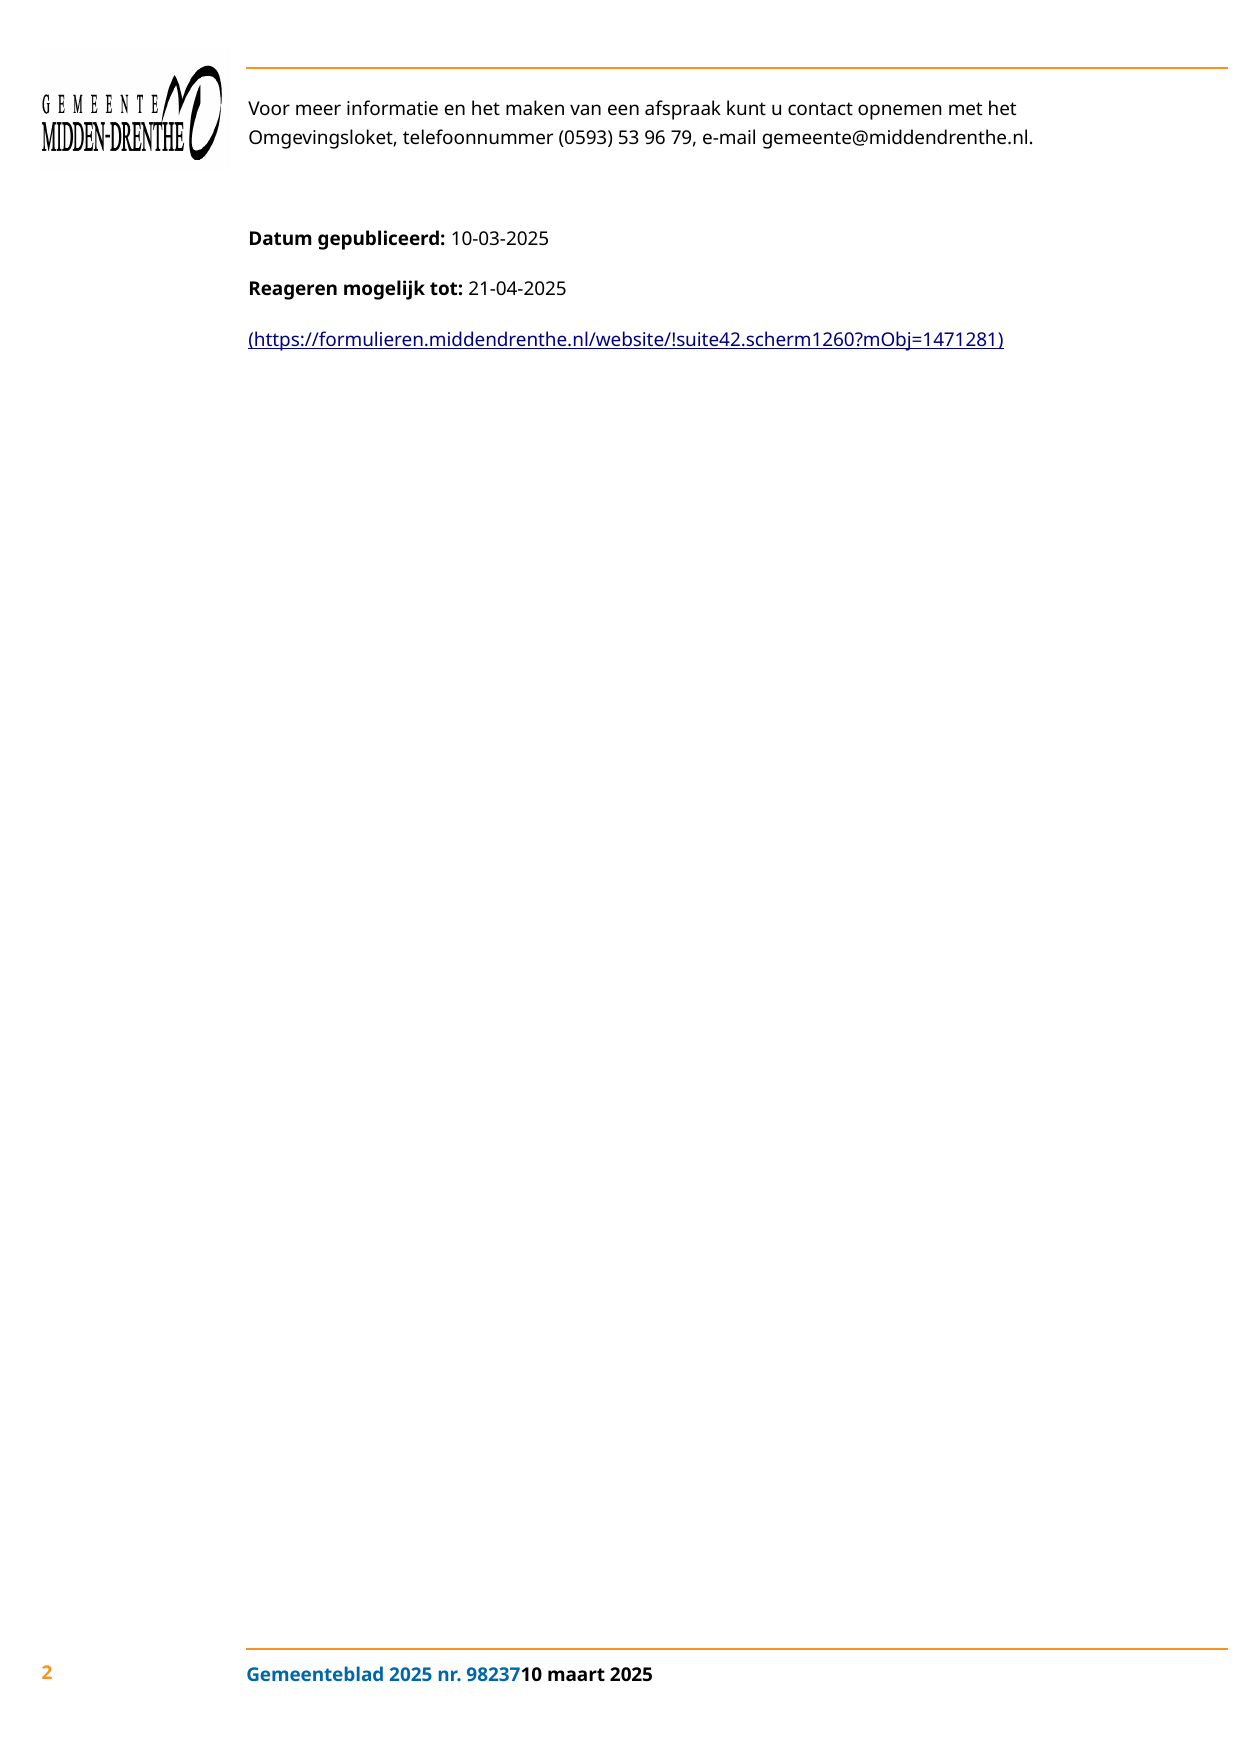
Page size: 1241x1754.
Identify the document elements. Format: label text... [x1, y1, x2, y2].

text Reageren mogelijk tot: 21-04-2025 [248, 276, 1152, 301]
picture [41, 47, 231, 172]
text (https://formulieren.middendrenthe.nl/website/!suite42.scherm1260?mObj=1471281) [248, 326, 1152, 352]
text Voor meer informatie en het maken van een afspraak kunt u contact opnemen met het Omgevingsloket, telefoonnummer (0593) 53 96 79, e-mail gemeente@middendrenthe.nl. [248, 95, 1152, 150]
text Datum gepubliceerd: 10-03-2025 [248, 225, 1152, 251]
